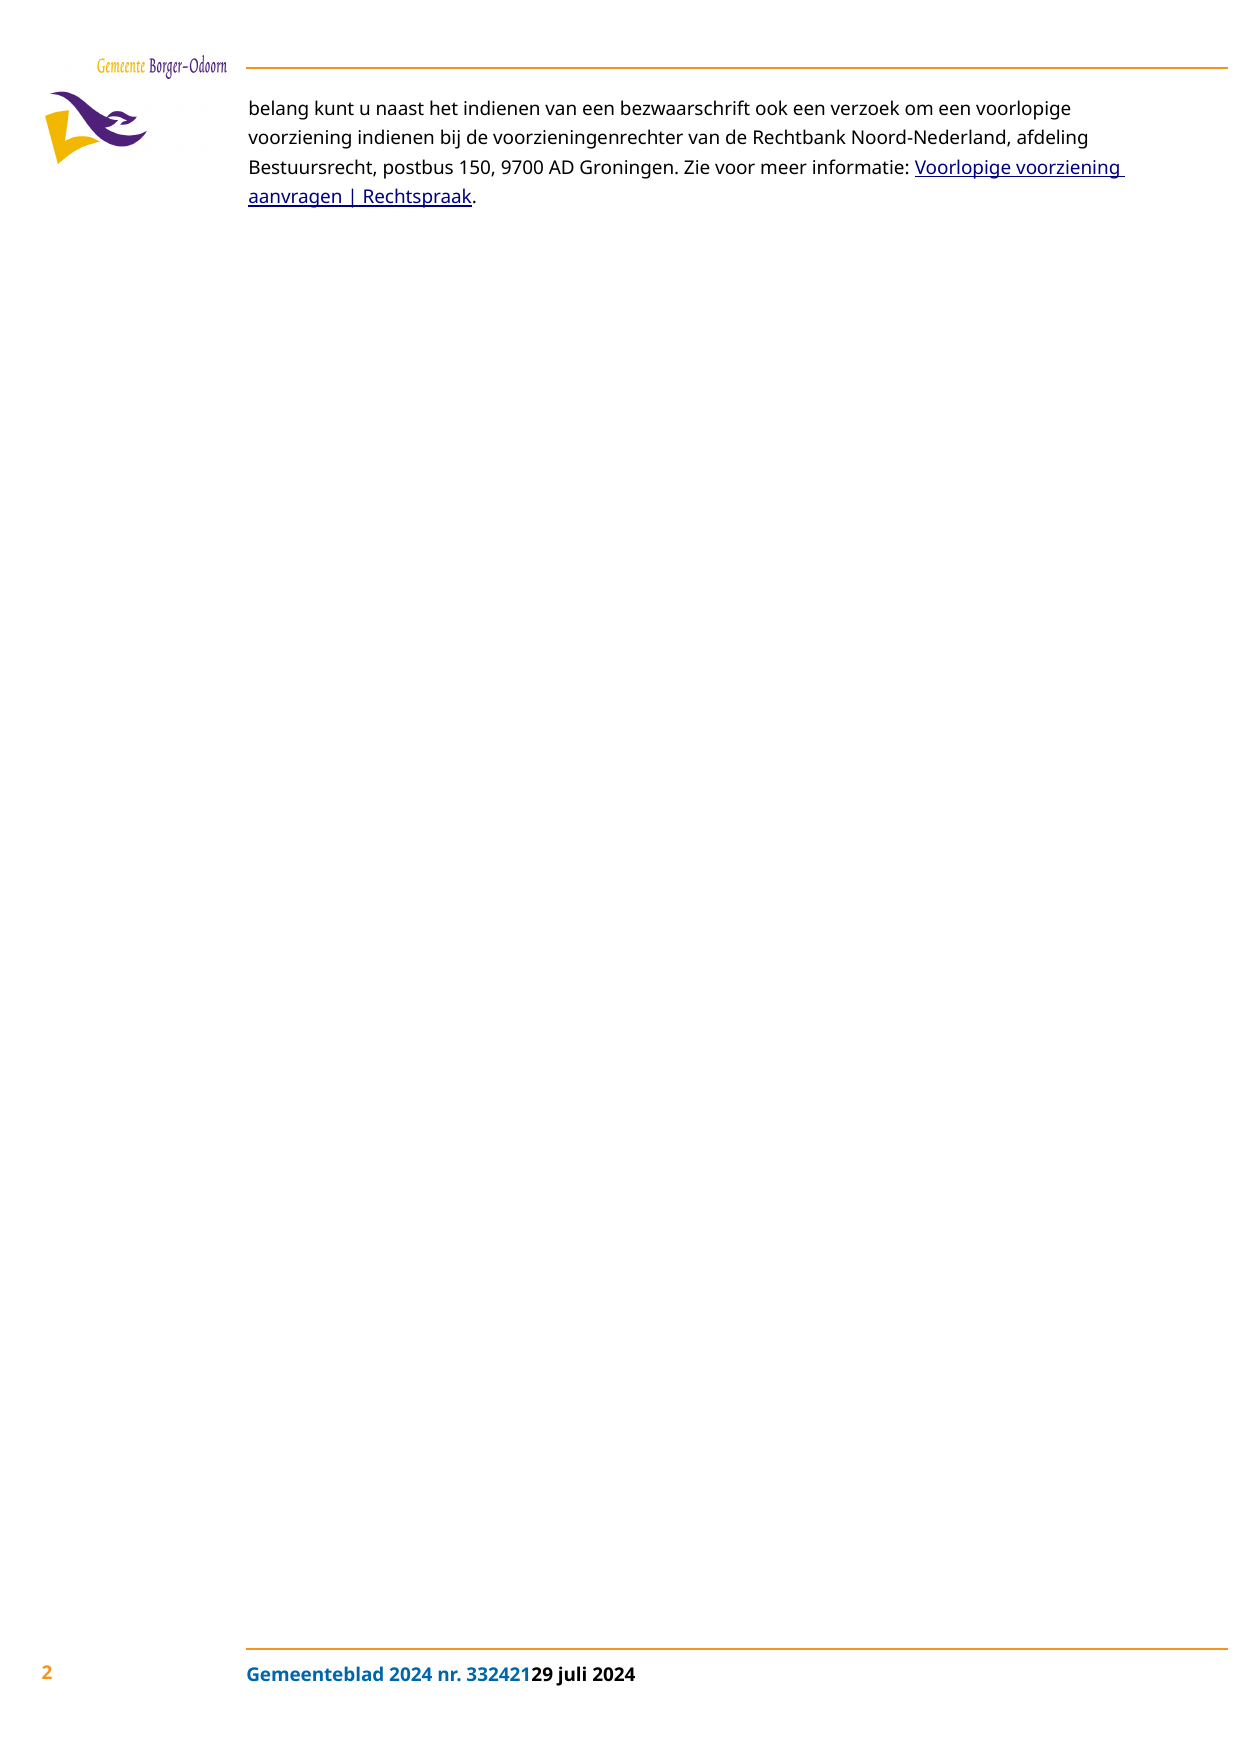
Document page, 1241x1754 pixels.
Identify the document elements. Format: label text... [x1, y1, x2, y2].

picture [41, 47, 231, 172]
text belang kunt u naast het indienen van een bezwaarschrift ook een verzoek om een voorlopige voorziening indienen bij de voorzieningenrechter van de Rechtbank Noord-Nederland, afdeling Bestuursrecht, postbus 150, 9700 AD Groningen. Zie voor meer informatie: Voorlopige voorziening aanvragen | Rechtspraak. [248, 95, 1152, 209]
